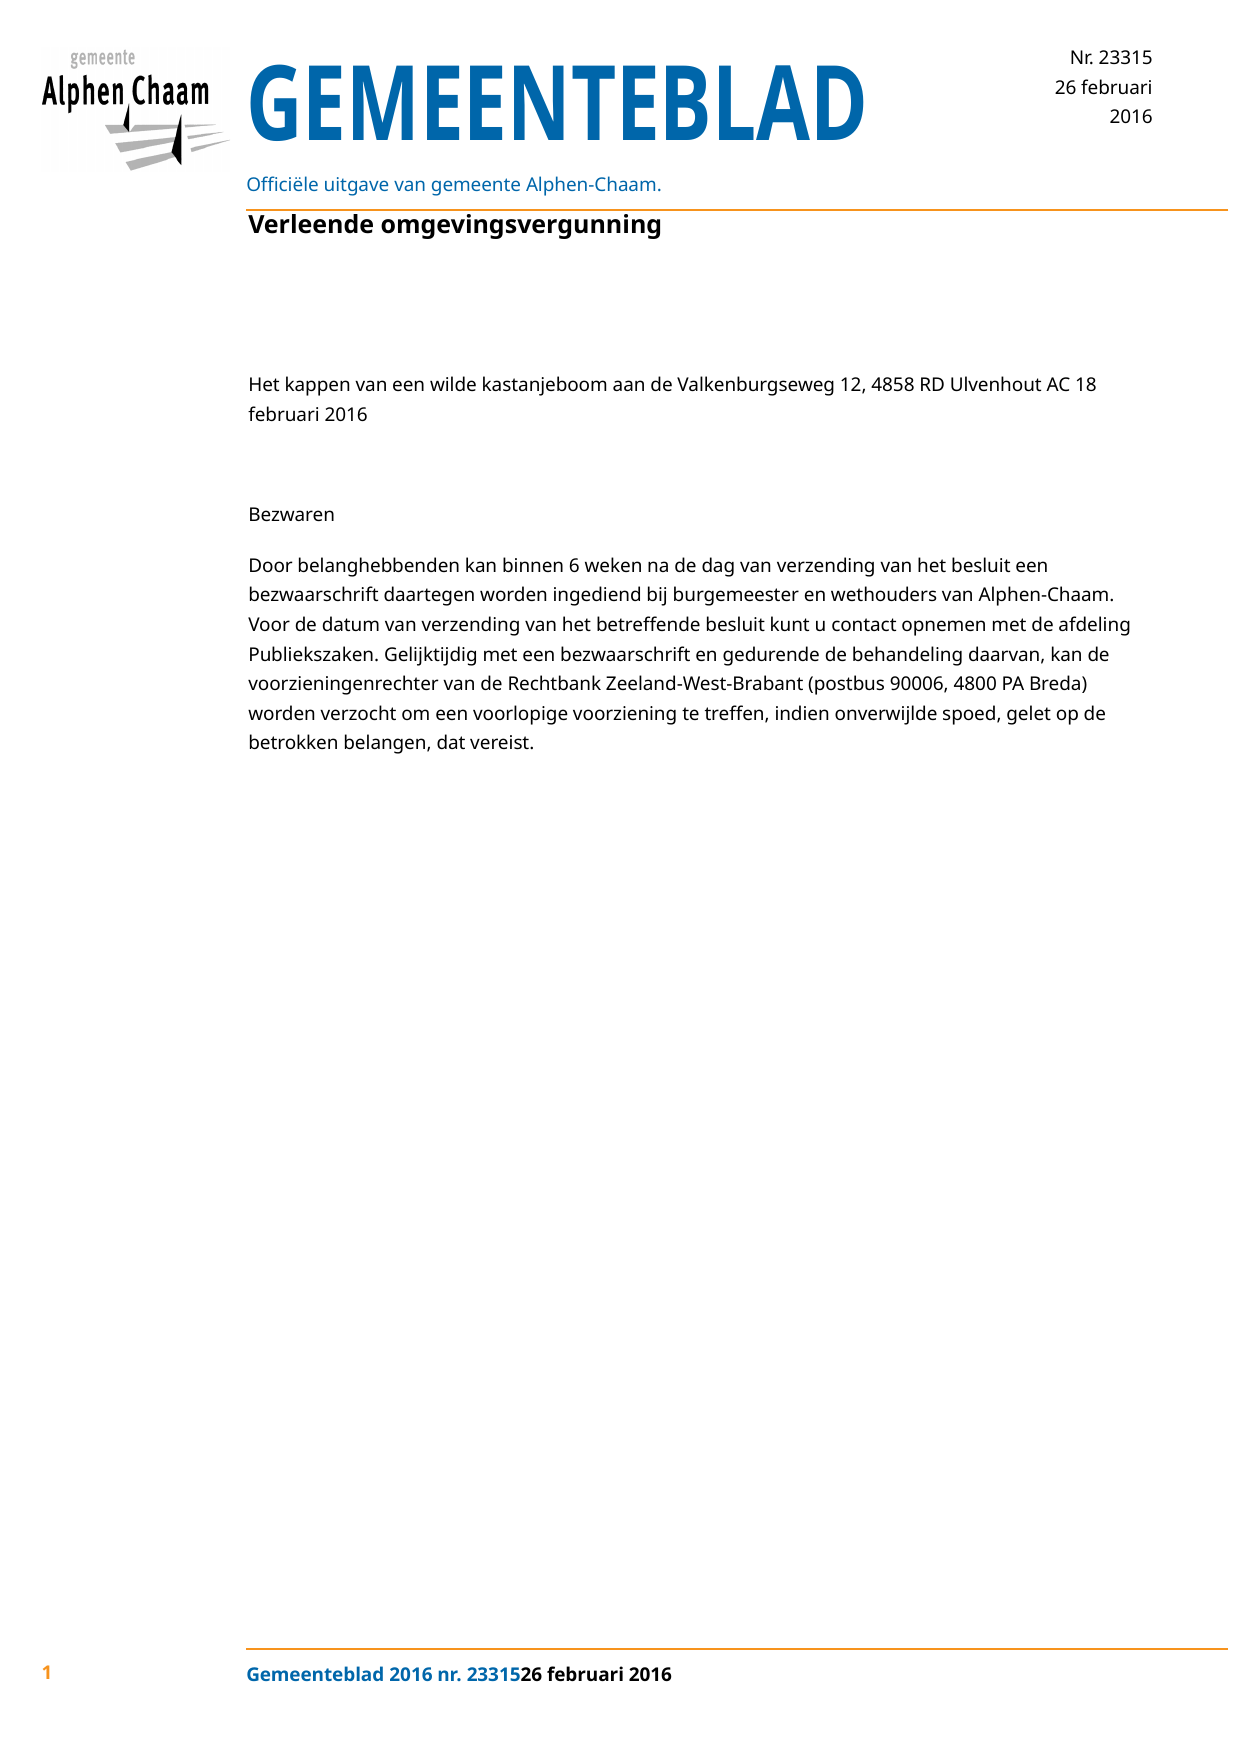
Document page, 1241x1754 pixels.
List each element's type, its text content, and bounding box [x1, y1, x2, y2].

picture [41, 47, 231, 172]
text Verleende omgevingsvergunning [248, 211, 1152, 241]
text Door belanghebbenden kan binnen 6 weken na de dag van verzending van het besluit een bezwaarschrift daartegen worden ingediend bij burgemeester en wethouders van Alphen-Chaam. Voor de datum van verzending van het betreffende besluit kunt u contact opnemen met de afdeling Publiekszaken. Gelijktijdig met een bezwaarschrift en gedurende de behandeling daarvan, kan de voorzieningenrechter van de Rechtbank Zeeland-West-Brabant (postbus 90006, 4800 PA Breda) worden verzocht om een voorlopige voorziening te treffen, indien onverwijlde spoed, gelet op de betrokken belangen, dat vereist. [248, 552, 1152, 755]
text Het kappen van een wilde kastanjeboom aan de Valkenburgseweg 12, 4858 RD Ulvenhout AC 18 februari 2016 [248, 371, 1152, 426]
text Bezwaren [248, 502, 1152, 527]
